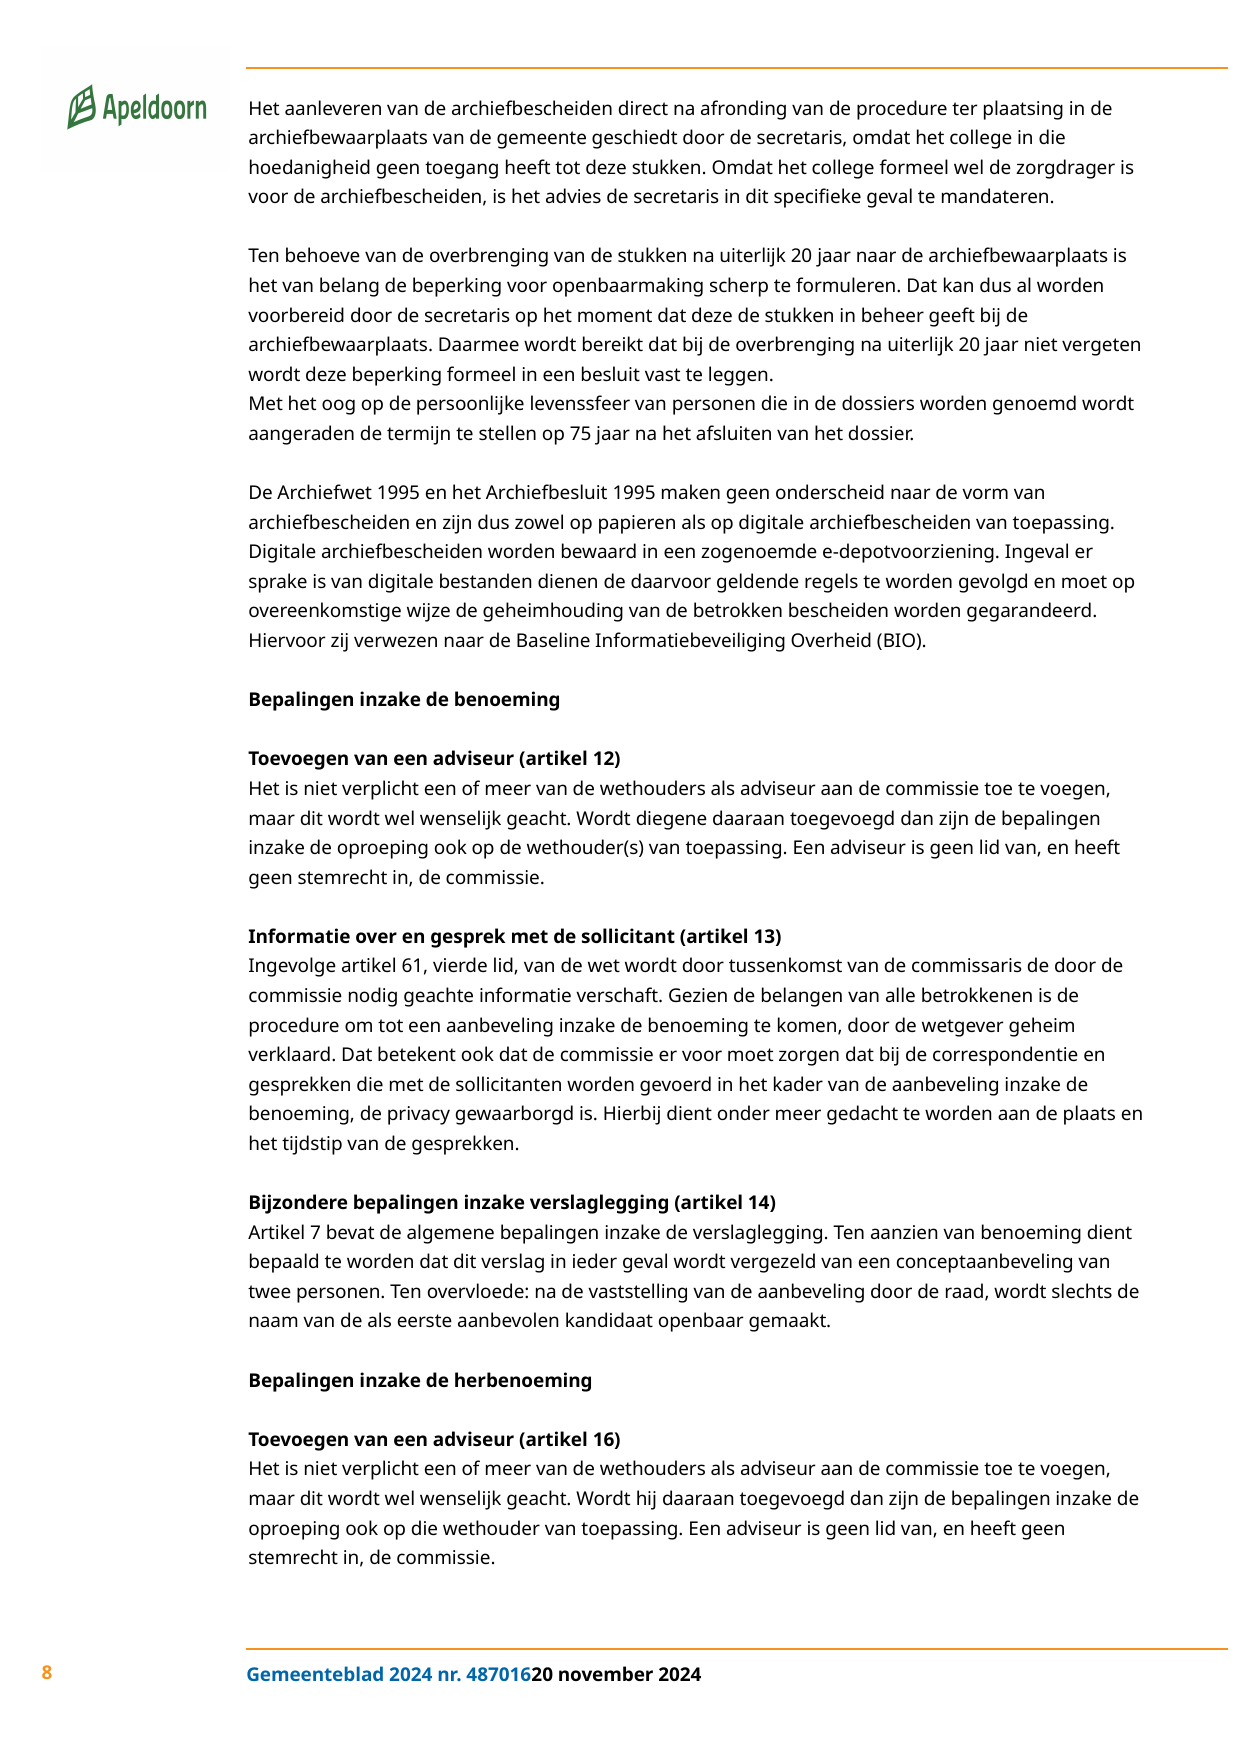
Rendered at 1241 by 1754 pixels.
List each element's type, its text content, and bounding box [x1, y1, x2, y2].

text Ingevolge artikel 61, vierde lid, van de wet wordt door tussenkomst van de commissaris de door de commissie nodig geachte informatie verschaft. Gezien de belangen van alle betrokkenen is de procedure om tot een aanbeveling inzake de benoeming te komen, door de wetgever geheim verklaard. Dat betekent ook dat de commissie er voor moet zorgen dat bij de correspondentie en gesprekken die met de sollicitanten worden gevoerd in het kader van de aanbeveling inzake de benoeming, de privacy gewaarborgd is. Hierbij dient onder meer gedacht te worden aan de plaats en het tijdstip van de gesprekken. [248, 953, 1152, 1156]
text Toevoegen van een adviseur (artikel 16) [248, 1426, 1152, 1452]
text Bepalingen inzake de herbenoeming [248, 1367, 1152, 1393]
text Ten behoeve van de overbrenging van de stukken na uiterlijk 20 jaar naar de archiefbewaarplaats is het van belang de beperking voor openbaarmaking scherp te formuleren. Dat kan dus al worden voorbereid door de secretaris op het moment dat deze de stukken in beheer geeft bij de archiefbewaarplaats. Daarmee wordt bereikt dat bij de overbrenging na uiterlijk 20 jaar niet vergeten wordt deze beperking formeel in een besluit vast te leggen. [248, 243, 1152, 387]
text Bepalingen inzake de benoeming [248, 686, 1152, 712]
text Het is niet verplicht een of meer van de wethouders als adviseur aan de commissie toe te voegen, maar dit wordt wel wenselijk geacht. Wordt hij daaraan toegevoegd dan zijn de bepalingen inzake de oproeping ook op die wethouder van toepassing. Een adviseur is geen lid van, en heeft geen stemrecht in, de commissie. [248, 1456, 1152, 1570]
picture [41, 47, 231, 172]
text De Archiefwet 1995 en het Archiefbesluit 1995 maken geen onderscheid naar de vorm van archiefbescheiden en zijn dus zowel op papieren als op digitale archiefbescheiden van toepassing. Digitale archiefbescheiden worden bewaard in een zogenoemde e-depotvoorziening. Ingeval er sprake is van digitale bestanden dienen de daarvoor geldende regels te worden gevolgd en moet op overeenkomstige wijze de geheimhouding van de betrokken bescheiden worden gegarandeerd. Hiervoor zij verwezen naar de Baseline Informatiebeveiliging Overheid (BIO). [248, 479, 1152, 653]
text Toevoegen van een adviseur (artikel 12) [248, 746, 1152, 771]
text Bijzondere bepalingen inzake verslaglegging (artikel 14) [248, 1189, 1152, 1215]
text Het aanleveren van de archiefbescheiden direct na afronding van de procedure ter plaatsing in de archiefbewaarplaats van de gemeente geschiedt door de secretaris, omdat het college in die hoedanigheid geen toegang heeft tot deze stukken. Omdat het college formeel wel de zorgdrager is voor de archiefbescheiden, is het advies de secretaris in dit specifieke geval te mandateren. [248, 95, 1152, 209]
text Met het oog op de persoonlijke levenssfeer van personen die in de dossiers worden genoemd wordt aangeraden de termijn te stellen op 75 jaar na het afsluiten van het dossier. [248, 391, 1152, 446]
text Informatie over en gesprek met de sollicitant (artikel 13) [248, 923, 1152, 949]
text Het is niet verplicht een of meer van de wethouders als adviseur aan de commissie toe te voegen, maar dit wordt wel wenselijk geacht. Wordt diegene daaraan toegevoegd dan zijn de bepalingen inzake de oproeping ook op de wethouder(s) van toepassing. Een adviseur is geen lid van, en heeft geen stemrecht in, de commissie. [248, 775, 1152, 890]
text Artikel 7 bevat de algemene bepalingen inzake de verslaglegging. Ten aanzien van benoeming dient bepaald te worden dat dit verslag in ieder geval wordt vergezeld van een conceptaanbeveling van twee personen. Ten overvloede: na de vaststelling van de aanbeveling door de raad, wordt slechts de naam van de als eerste aanbevolen kandidaat openbaar gemaakt. [248, 1219, 1152, 1333]
